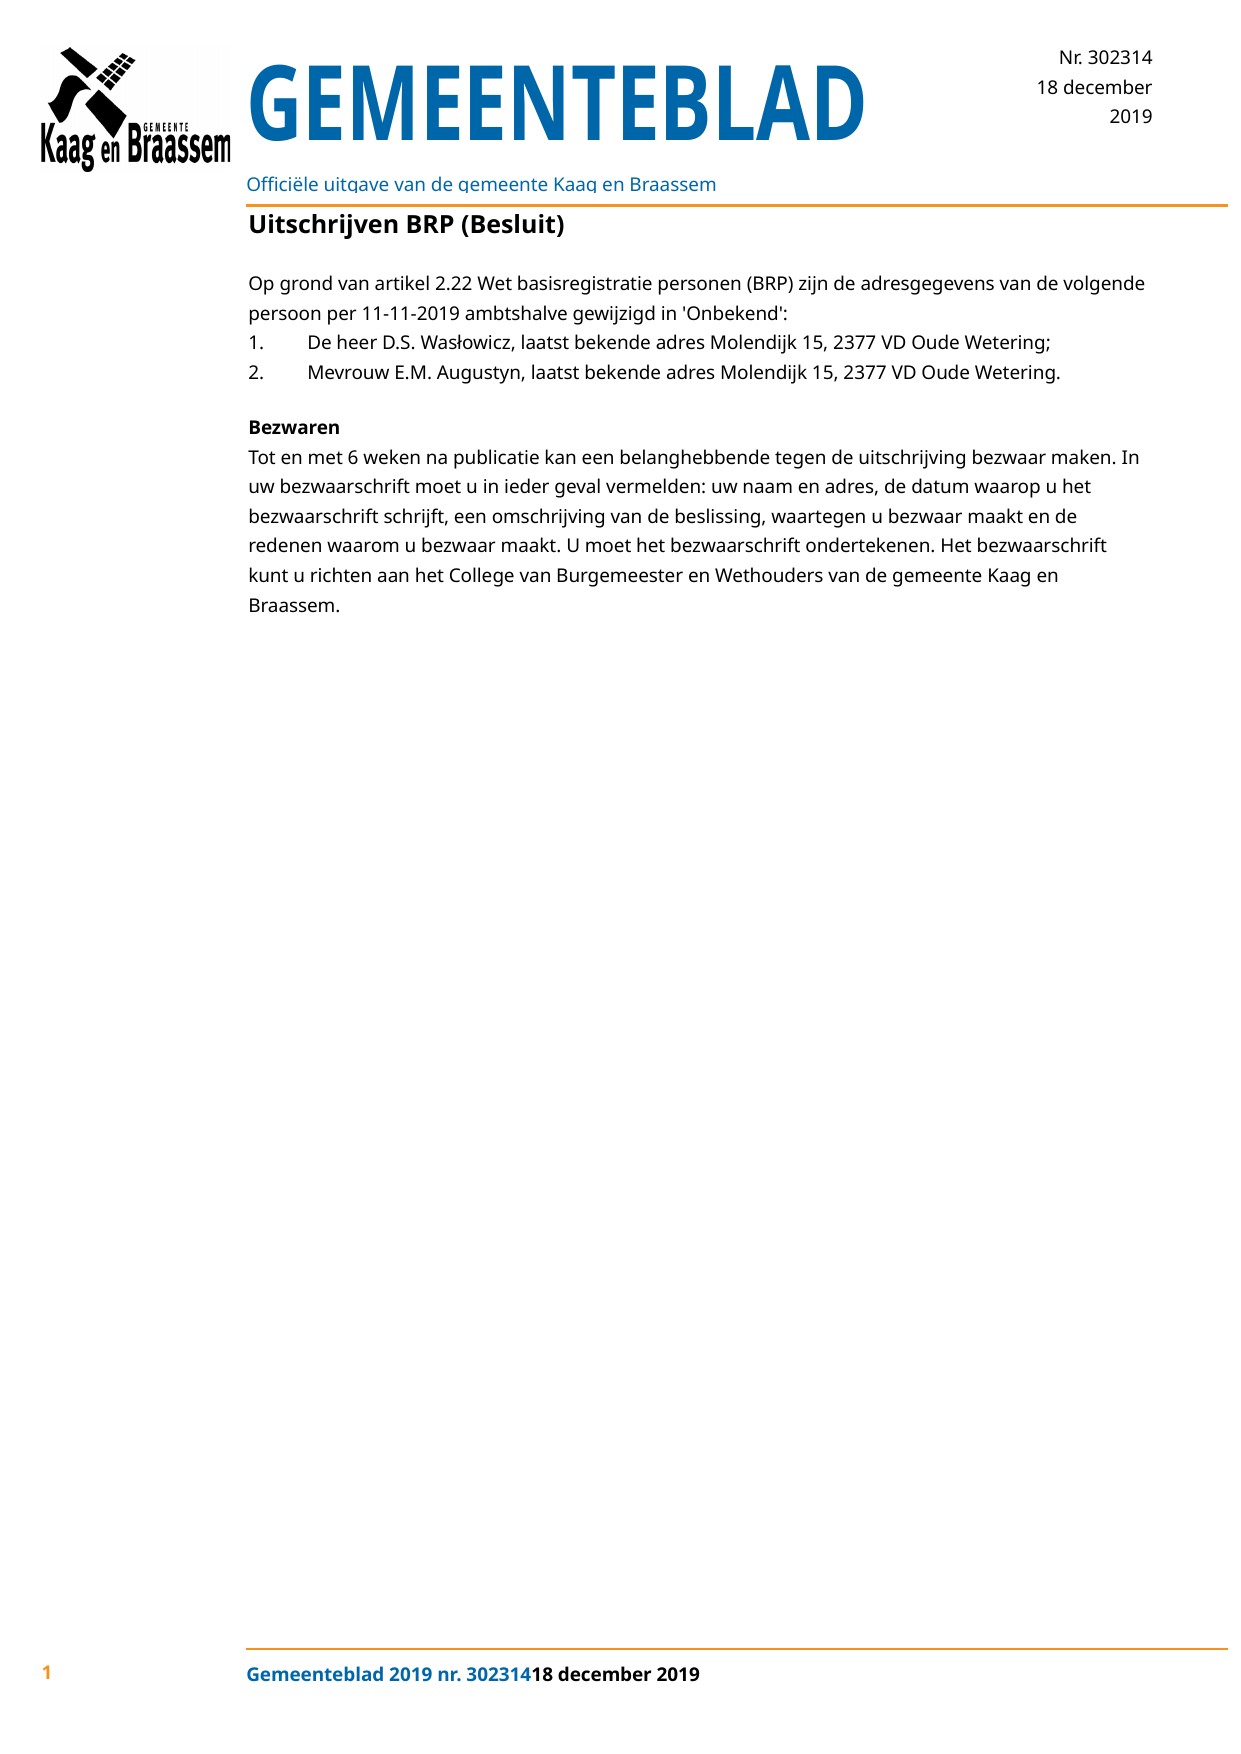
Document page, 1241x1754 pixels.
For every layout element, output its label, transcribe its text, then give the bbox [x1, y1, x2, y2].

text Bezwaren [248, 414, 1152, 440]
list Mevrouw E.M. Augustyn, laatst bekende adres Molendijk 15, 2377 VD Oude Wetering. [248, 359, 1152, 385]
text Op grond van artikel 2.22 Wet basisregistratie personen (BRP) zijn de adresgegevens van de volgende persoon per 11-11-2019 ambtshalve gewijzigd in 'Onbekend': [248, 270, 1152, 326]
text Uitschrijven BRP (Besluit) [248, 207, 1152, 241]
list De heer D.S. Wasłowicz, laatst bekende adres Molendijk 15, 2377 VD Oude Wetering; [248, 329, 1152, 355]
picture [41, 47, 231, 172]
text Tot en met 6 weken na publicatie kan een belanghebbende tegen de uitschrijving bezwaar maken. In uw bezwaarschrift moet u in ieder geval vermelden: uw naam en adres, de datum waarop u het bezwaarschrift schrijft, een omschrijving van de beslissing, waartegen u bezwaar maakt en de redenen waarom u bezwaar maakt. U moet het bezwaarschrift ondertekenen. Het bezwaarschrift kunt u richten aan het College van Burgemeester en Wethouders van de gemeente Kaag en Braassem. [248, 444, 1152, 618]
